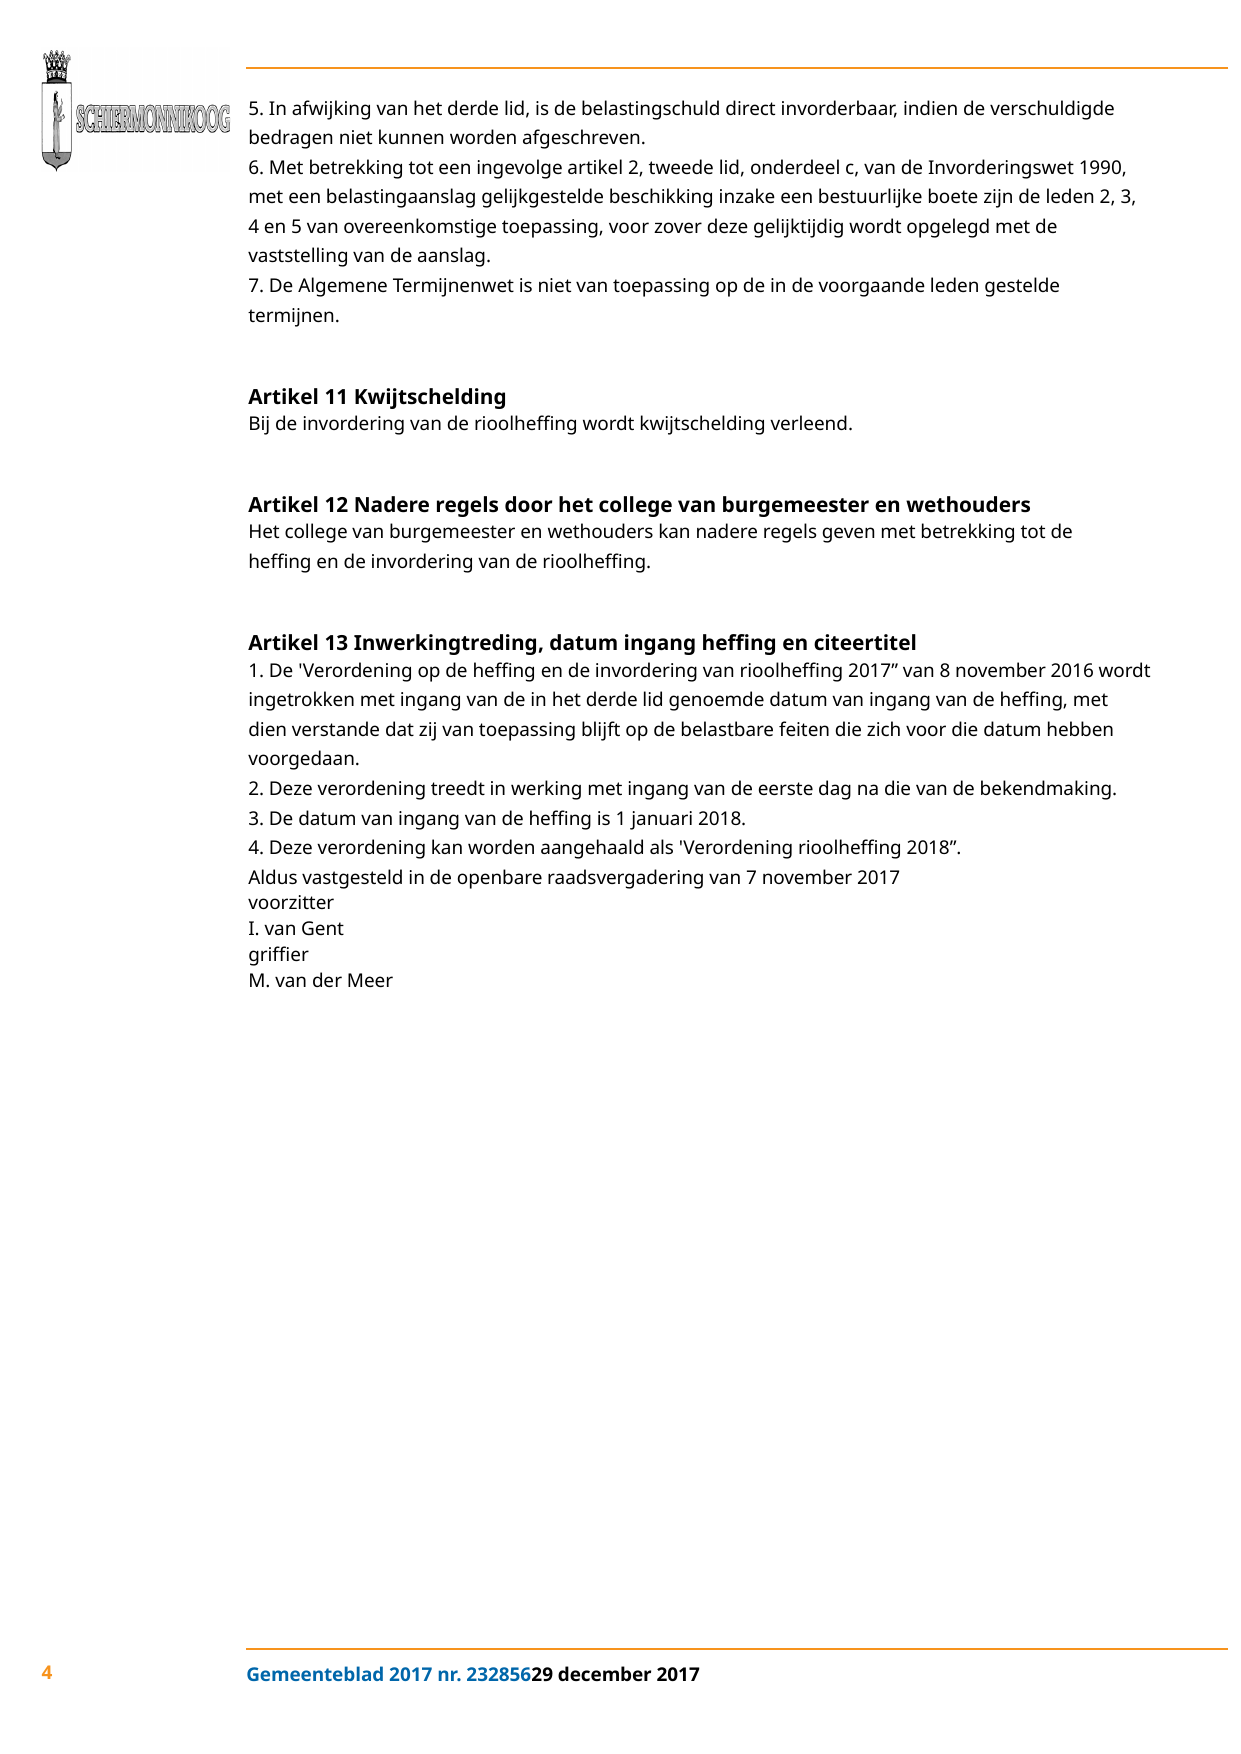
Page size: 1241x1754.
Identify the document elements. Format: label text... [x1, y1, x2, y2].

text 3. De datum van ingang van de heffing is 1 januari 2018. [248, 805, 1152, 830]
text griffier [248, 941, 1152, 967]
text Artikel 12 Nadere regels door het college van burgemeester en wethouders [248, 490, 1152, 519]
text Artikel 11 Kwijtschelding [248, 382, 1152, 410]
text I. van Gent [248, 915, 1152, 941]
picture [41, 47, 231, 172]
text 1. De 'Verordening op de heffing en de invordering van rioolheffing 2017” van 8 november 2016 wordt ingetrokken met ingang van de in het derde lid genoemde datum van ingang van de heffing, met dien verstande dat zij van toepassing blijft op de belastbare feiten die zich voor die datum hebben voorgedaan. [248, 657, 1152, 771]
text Artikel 13 Inwerkingtreding, datum ingang heffing en citeertitel [248, 628, 1152, 657]
text 5. In afwijking van het derde lid, is de belastingschuld direct invorderbaar, indien de verschuldigde bedragen niet kunnen worden afgeschreven. [248, 95, 1152, 150]
text Het college van burgemeester en wethouders kan nadere regels geven met betrekking tot de [248, 519, 1152, 544]
text Aldus vastgesteld in de openbare raadsvergadering van 7 november 2017 [248, 864, 1152, 889]
text 2. Deze verordening treedt in werking met ingang van de eerste dag na die van de bekendmaking. [248, 775, 1152, 801]
text heffing en de invordering van de rioolheffing. [248, 548, 1152, 574]
text Bij de invordering van de rioolheffing wordt kwijtschelding verleend. [248, 410, 1152, 436]
text 7. De Algemene Termijnenwet is niet van toepassing op de in de voorgaande leden gestelde termijnen. [248, 272, 1152, 328]
text M. van der Meer [248, 967, 1152, 992]
text 6. Met betrekking tot een ingevolge artikel 2, tweede lid, onderdeel c, van de Invorderingswet 1990, met een belastingaanslag gelijkgestelde beschikking inzake een bestuurlijke boete zijn de leden 2, 3, 4 en 5 van overeenkomstige toepassing, voor zover deze gelijktijdig wordt opgelegd met de vaststelling van de aanslag. [248, 154, 1152, 268]
text voorzitter [248, 889, 1152, 915]
text 4. Deze verordening kan worden aangehaald als 'Verordening rioolheffing 2018”. [248, 834, 1152, 860]
